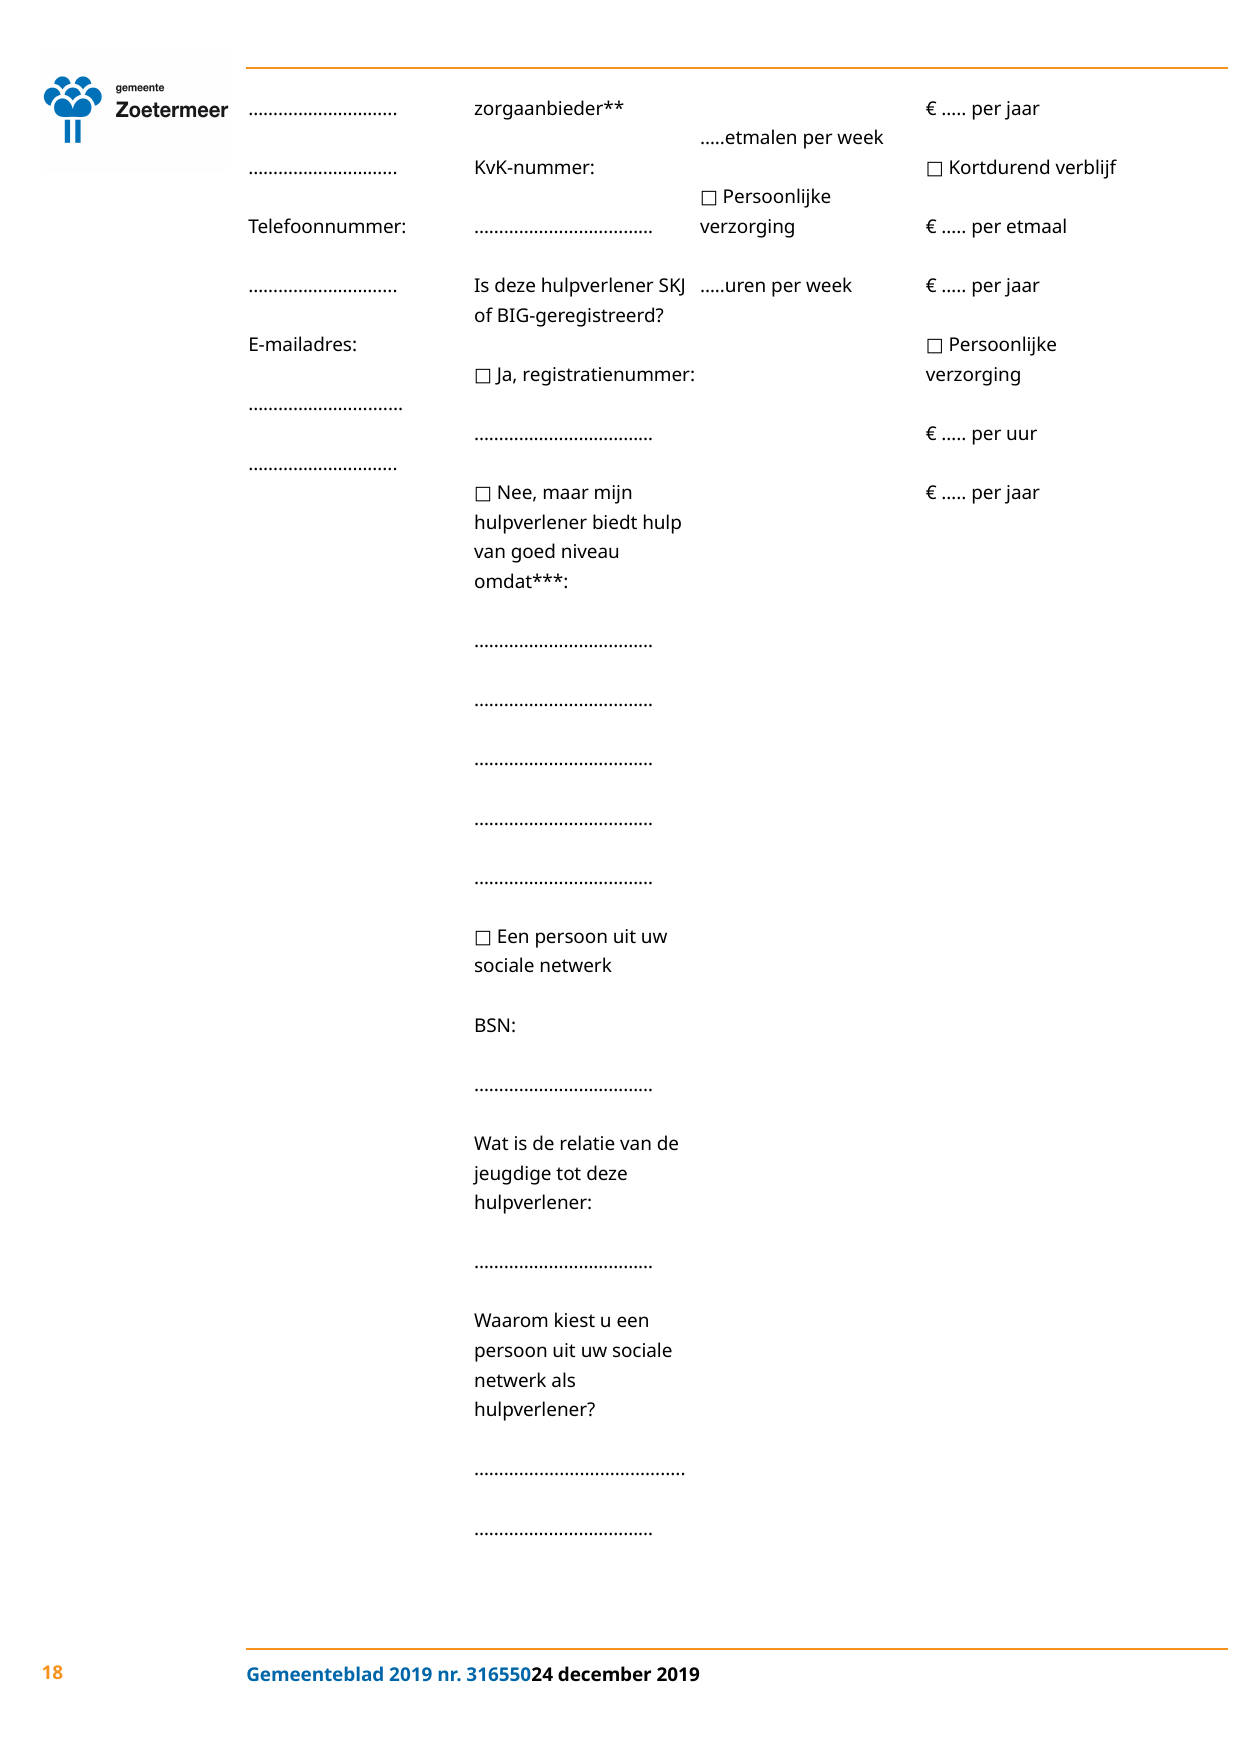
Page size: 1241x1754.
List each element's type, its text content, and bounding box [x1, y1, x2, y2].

table_cell € ….. per jaar □ Kortdurend verblijf € ….. per etmaal € ….. per jaar □ Persoonlijke verzorging € ….. per uur € ….. per jaar [926, 95, 1152, 1541]
table_cell zorgaanbieder** KvK-nummer: ……………………………… Is deze hulpverlener SKJ of BIG-geregistreerd? □ Ja, registratienummer: ……………………………… □ Nee, maar mijn hulpverlener biedt hulp van goed niveau omdat***: ……………………………… ……………………………… ……………………………… ……………………………… ……………………………… □ Een persoon uit uw sociale netwerk BSN: ……………………………… Wat is de relatie van de jeugdige tot deze hulpverlener: ……………………………… Waarom kiest u een persoon uit uw sociale netwerk als hulpverlener? ………................................. ……………………………… [474, 95, 700, 1541]
picture [41, 47, 231, 172]
table_cell ………………………... ………………………... Telefoonnummer: ………………………... E-mailadres: ………………….......... ………………………... [248, 95, 474, 1541]
table_cell …..etmalen per week □ Persoonlijke verzorging …..uren per week [700, 95, 926, 1541]
